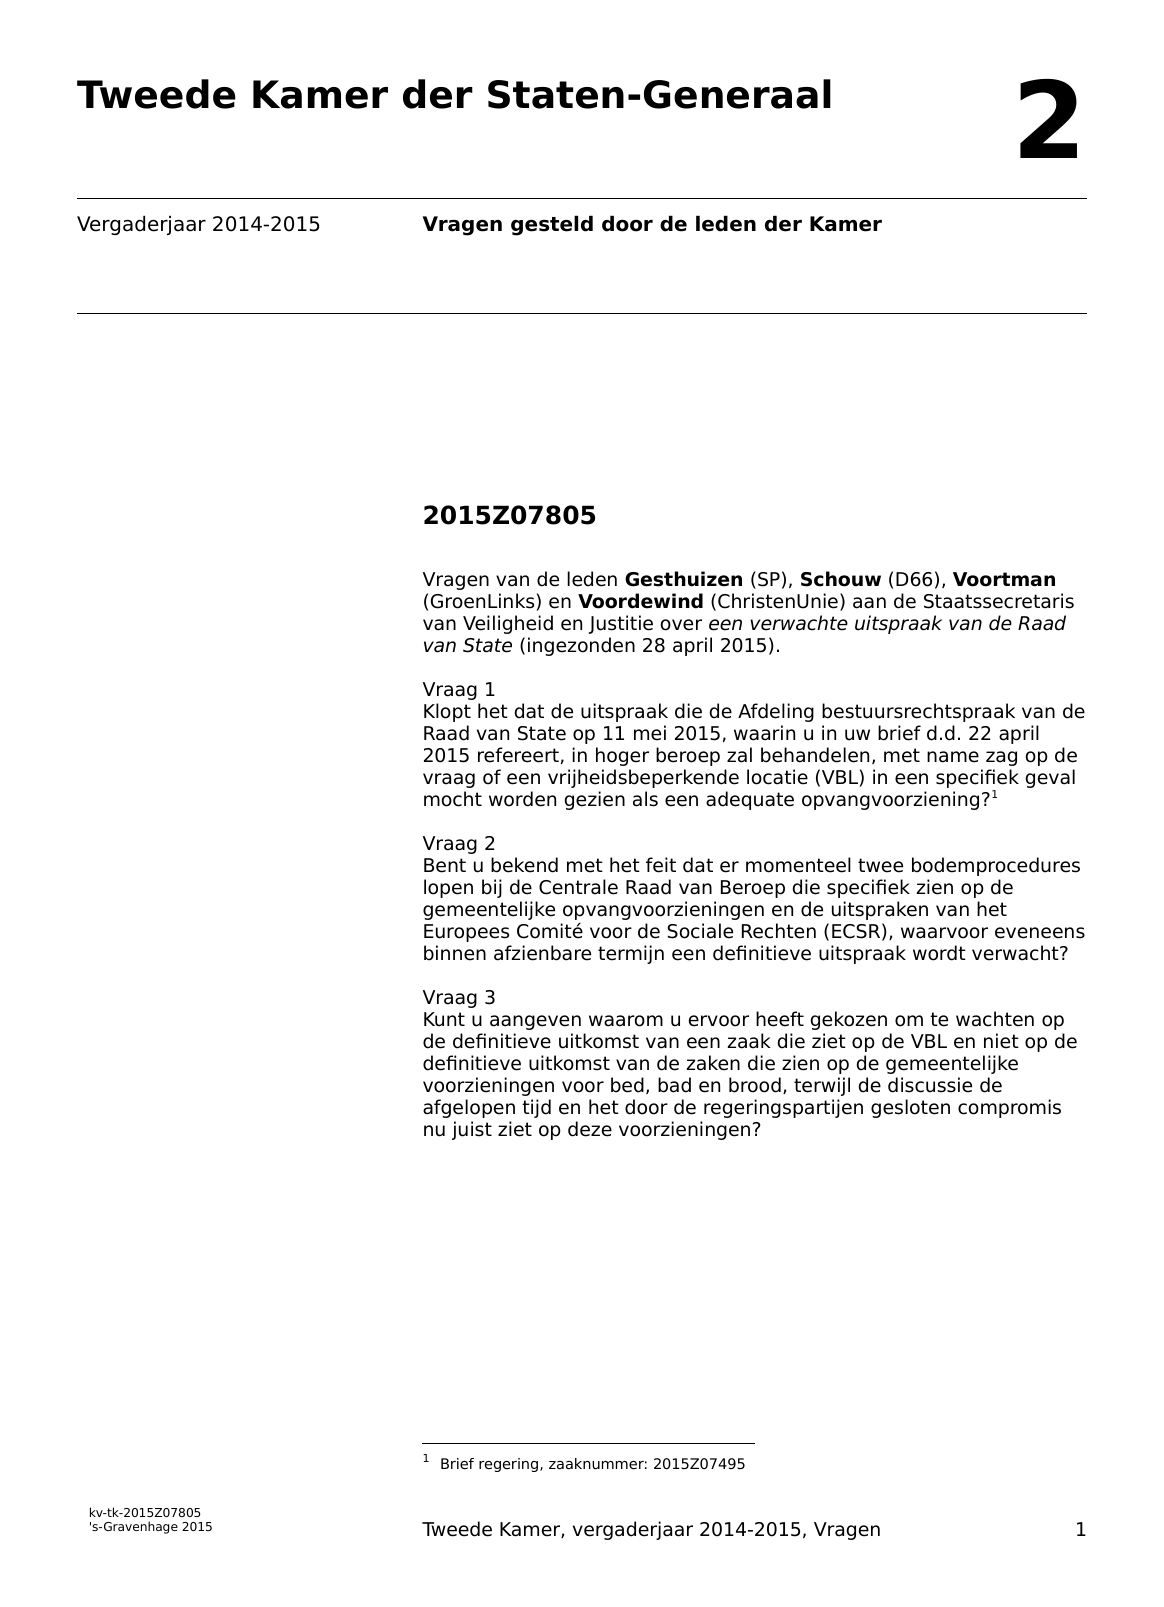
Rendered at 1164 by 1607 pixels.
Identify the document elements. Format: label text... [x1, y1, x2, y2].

text Brief regering, zaaknummer: 2015Z07495 [422, 1452, 1087, 1474]
text Vraag 1 [422, 679, 1087, 701]
text Vraag 3 [422, 987, 1087, 1009]
text Klopt het dat de uitspraak die de Afdeling bestuursrechtspraak van de Raad van State op 11 mei 2015, waarin u in uw brief d.d. 22 april 2015 refereert, in hoger beroep zal behandelen, met name zag op de vraag of een vrijheidsbeperkende locatie (VBL) in een specifiek geval mocht worden gezien als een adequate opvangvoorziening? [422, 701, 1087, 811]
text 's-Gravenhage 2015 [88, 1520, 323, 1534]
text kv-tk-2015Z07805 [88, 1506, 323, 1520]
table_header Tweede Kamer der Staten-Generaal [77, 59, 886, 198]
table_header 2 [886, 59, 1087, 198]
text Bent u bekend met het feit dat er momenteel twee bodemprocedures lopen bij de Centrale Raad van Beroep die specifiek zien op de gemeentelijke opvangvoorzieningen en de uitspraken van het Europees Comité voor de Sociale Rechten (ECSR), waarvoor eveneens binnen afzienbare termijn een definitieve uitspraak wordt verwacht? [422, 855, 1087, 965]
text Vraag 2 [422, 833, 1087, 855]
text Kunt u aangeven waarom u ervoor heeft gekozen om te wachten op de definitieve uitkomst van een zaak die ziet op de VBL en niet op de definitieve uitkomst van de zaken die zien op de gemeentelijke voorzieningen voor bed, bad en brood, terwijl de discussie de afgelopen tijd en het door de regeringspartijen gesloten compromis nu juist ziet op deze voorzieningen? [422, 1009, 1087, 1141]
text Vragen van de leden Gesthuizen (SP), Schouw (D66), Voortman (GroenLinks) en Voordewind (ChristenUnie) aan de Staatssecretaris van Veiligheid en Justitie over een verwachte uitspraak van de Raad van State (ingezonden 28 april 2015). [422, 569, 1087, 657]
table_cell Vergaderjaar 2014-2015 [77, 199, 422, 313]
table_cell Vragen gesteld door de leden der Kamer [422, 199, 1087, 313]
text 2015Z07805 [422, 501, 1087, 531]
